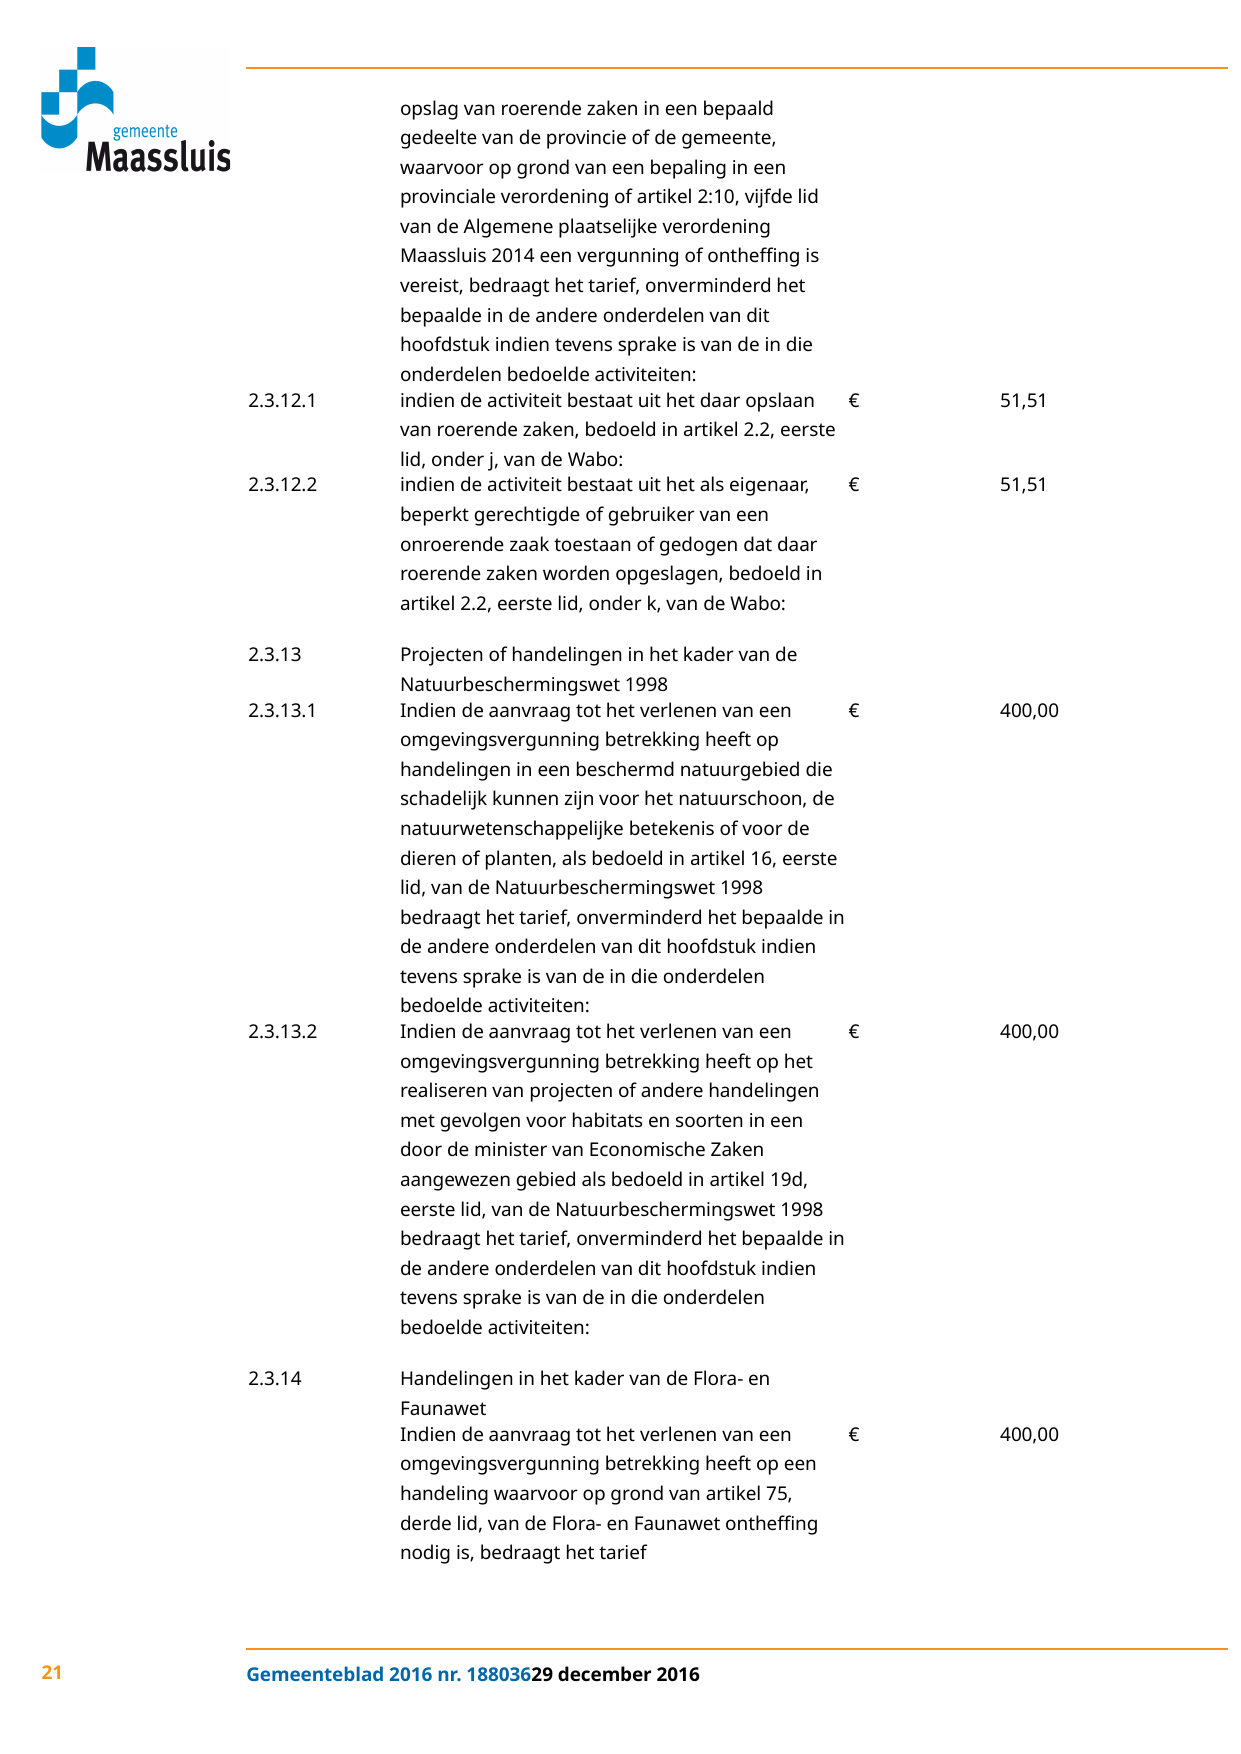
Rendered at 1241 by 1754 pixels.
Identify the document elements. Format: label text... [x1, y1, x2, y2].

table_cell [1000, 616, 1152, 641]
table_cell 400,00 [1000, 1421, 1152, 1565]
table_cell [248, 1340, 400, 1366]
table_cell indien de activiteit bestaat uit het als eigenaar, beperkt gerechtigde of gebruiker van een onroerende zaak toestaan of gedogen dat daar roerende zaken worden opgeslagen, bedoeld in artikel 2.2, eerste lid, onder k, van de Wabo: [400, 472, 848, 616]
table_cell [848, 1340, 1000, 1366]
table_cell 2.3.14 [248, 1366, 400, 1421]
table_cell [1000, 95, 1152, 387]
table_cell [848, 641, 1000, 697]
table_cell Indien de aanvraag tot het verlenen van een omgevingsvergunning betrekking heeft op het realiseren van projecten of andere handelingen met gevolgen voor habitats en soorten in een door de minister van Economische Zaken aangewezen gebied als bedoeld in artikel 19d, eerste lid, van de Natuurbeschermingswet 1998 bedraagt het tarief, onverminderd het bepaalde in de andere onderdelen van dit hoofdstuk indien tevens sprake is van de in die onderdelen bedoelde activiteiten: [400, 1018, 848, 1340]
table_cell [248, 95, 400, 387]
table_cell [400, 616, 848, 641]
table_cell indien de activiteit bestaat uit het daar opslaan van roerende zaken, bedoeld in artikel 2.2, eerste lid, onder j, van de Wabo: [400, 387, 848, 472]
table_cell [1000, 1340, 1152, 1366]
table_cell 2.3.12.1 [248, 387, 400, 472]
table_cell [848, 95, 1000, 387]
table_cell Handelingen in het kader van de Flora- en Faunawet [400, 1366, 848, 1421]
picture [41, 47, 77, 92]
table_cell Indien de aanvraag tot het verlenen van een omgevingsvergunning betrekking heeft op handelingen in een beschermd natuurgebied die schadelijk kunnen zijn voor het natuurschoon, de natuurwetenschappelijke betekenis of voor de dieren of planten, als bedoeld in artikel 16, eerste lid, van de Natuurbeschermingswet 1998 bedraagt het tarief, onverminderd het bepaalde in de andere onderdelen van dit hoofdstuk indien tevens sprake is van de in die onderdelen bedoelde activiteiten: [400, 697, 848, 1018]
table_cell opslag van roerende zaken in een bepaald gedeelte van de provincie of de gemeente, waarvoor op grond van een bepaling in een provinciale verordening of artikel 2:10, vijfde lid van de Algemene plaatselijke verordening Maassluis 2014 een vergunning of ontheffing is vereist, bedraagt het tarief, onverminderd het bepaalde in de andere onderdelen van dit hoofdstuk indien tevens sprake is van de in die onderdelen bedoelde activiteiten: [400, 95, 848, 387]
table_cell [400, 1565, 848, 1591]
table_cell 2.3.13.1 [248, 697, 400, 1018]
table_cell € [848, 1421, 1000, 1565]
picture [41, 47, 231, 172]
table_cell 2.3.13.2 [248, 1018, 400, 1340]
table_cell Indien de aanvraag tot het verlenen van een omgevingsvergunning betrekking heeft op een handeling waarvoor op grond van artikel 75, derde lid, van de Flora- en Faunawet ontheffing nodig is, bedraagt het tarief [400, 1421, 848, 1565]
table_cell € [848, 1018, 1000, 1340]
table_cell € [848, 387, 1000, 472]
table_cell [1000, 1565, 1152, 1591]
table_cell [1000, 1366, 1152, 1421]
table_cell [1000, 641, 1152, 697]
table_cell 2.3.12.2 [248, 472, 400, 616]
table_cell 51,51 [1000, 472, 1152, 616]
table_cell € [848, 472, 1000, 616]
table_cell 400,00 [1000, 697, 1152, 1018]
table_cell [848, 1565, 1000, 1591]
table_cell [248, 1421, 400, 1565]
table_cell [248, 616, 400, 641]
table_cell € [848, 697, 1000, 1018]
table_cell 51,51 [1000, 387, 1152, 472]
table_cell [848, 1366, 1000, 1421]
table_cell 400,00 [1000, 1018, 1152, 1340]
table_cell 2.3.13 [248, 641, 400, 697]
table_cell Projecten of handelingen in het kader van de Natuurbeschermingswet 1998 [400, 641, 848, 697]
table_cell [248, 1565, 400, 1591]
table_cell [400, 1340, 848, 1366]
table_cell [848, 616, 1000, 641]
